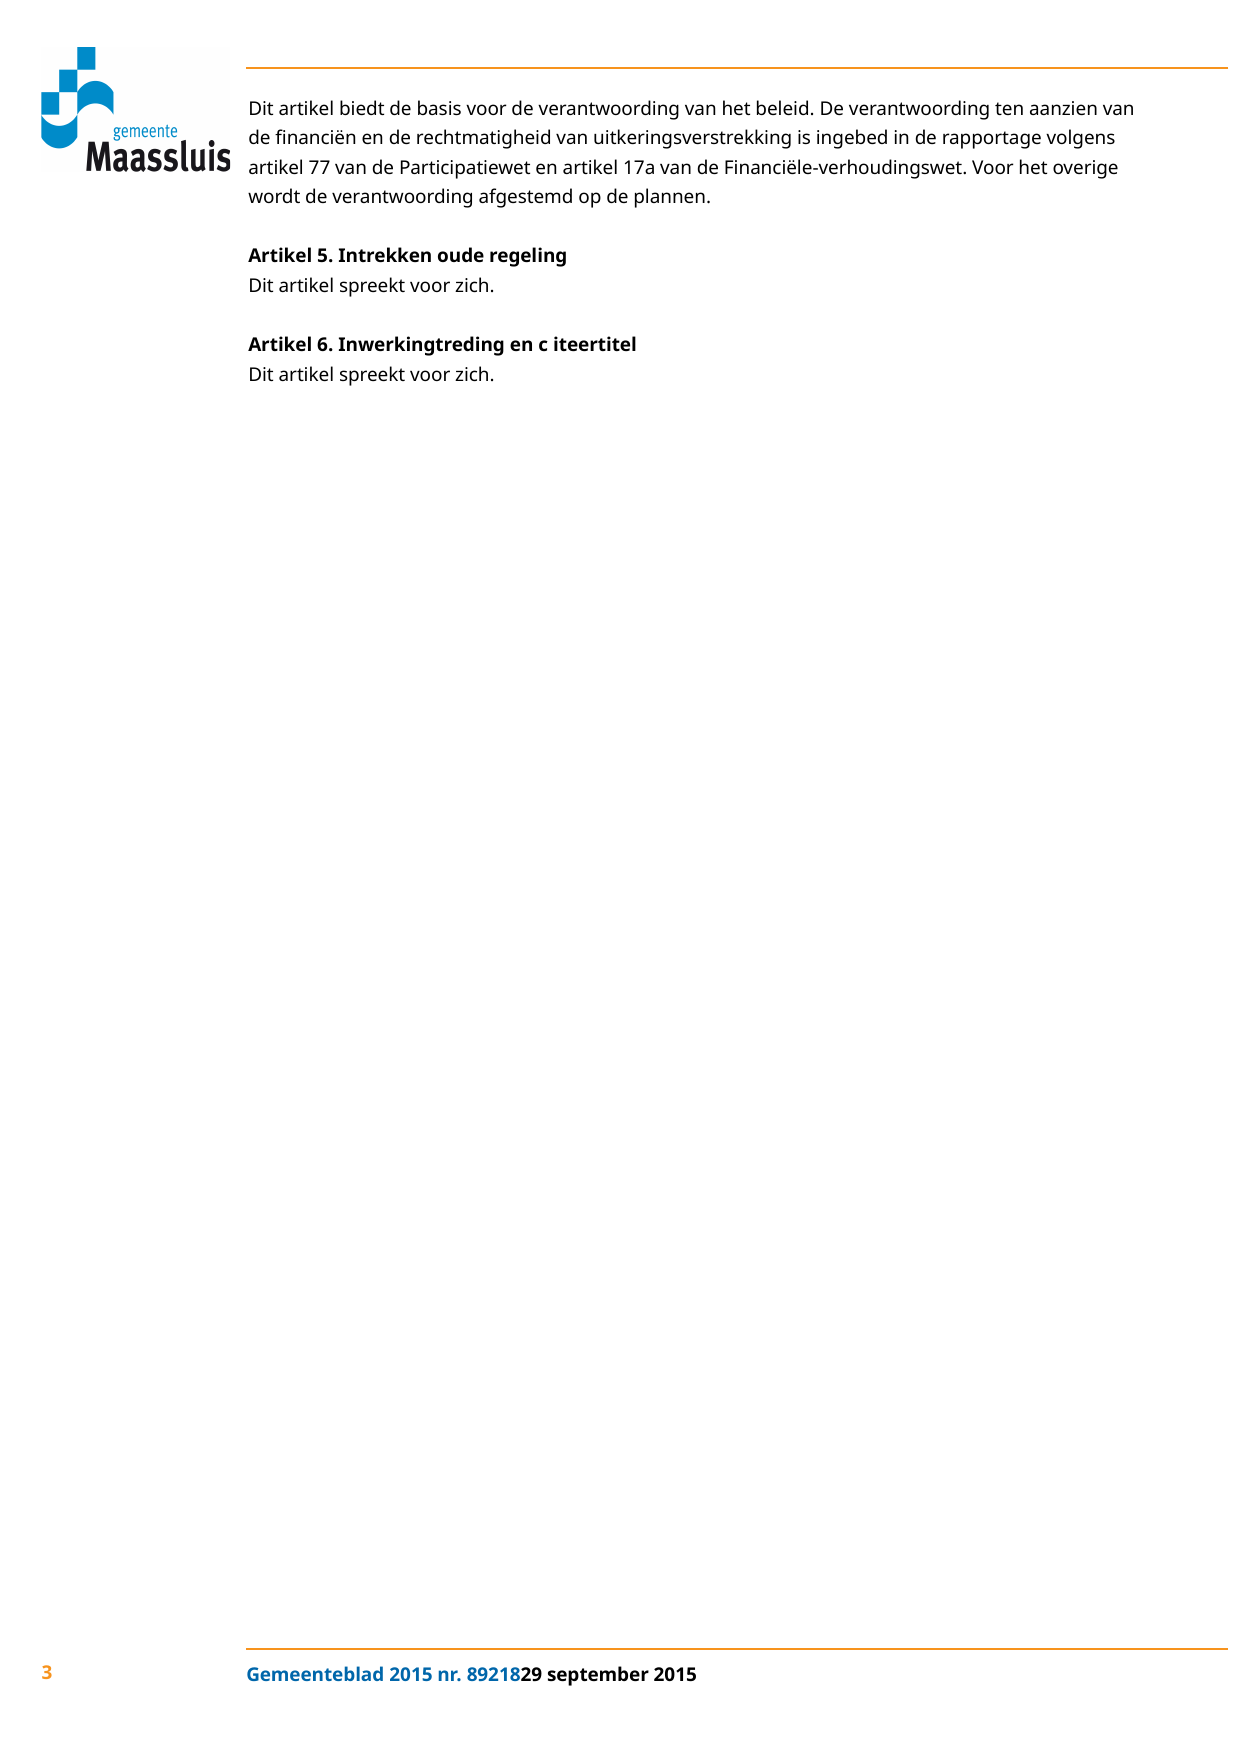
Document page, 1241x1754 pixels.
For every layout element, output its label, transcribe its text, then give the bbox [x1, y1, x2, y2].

text Dit artikel spreekt voor zich. [248, 361, 1152, 387]
picture [41, 47, 231, 172]
text Artikel 6. Inwerkingtreding en c iteertitel [248, 331, 1152, 357]
text Artikel 5. Intrekken oude regeling [248, 243, 1152, 268]
text Dit artikel spreekt voor zich. [248, 272, 1152, 298]
picture [41, 47, 77, 92]
text Dit artikel biedt de basis voor de verantwoording van het beleid. De verantwoording ten aanzien van de financiën en de rechtmatigheid van uitkeringsverstrekking is ingebed in de rapportage volgens artikel 77 van de Participatiewet en artikel 17a van de Financiële-verhoudingswet. Voor het overige wordt de verantwoording afgestemd op de plannen. [248, 95, 1152, 209]
